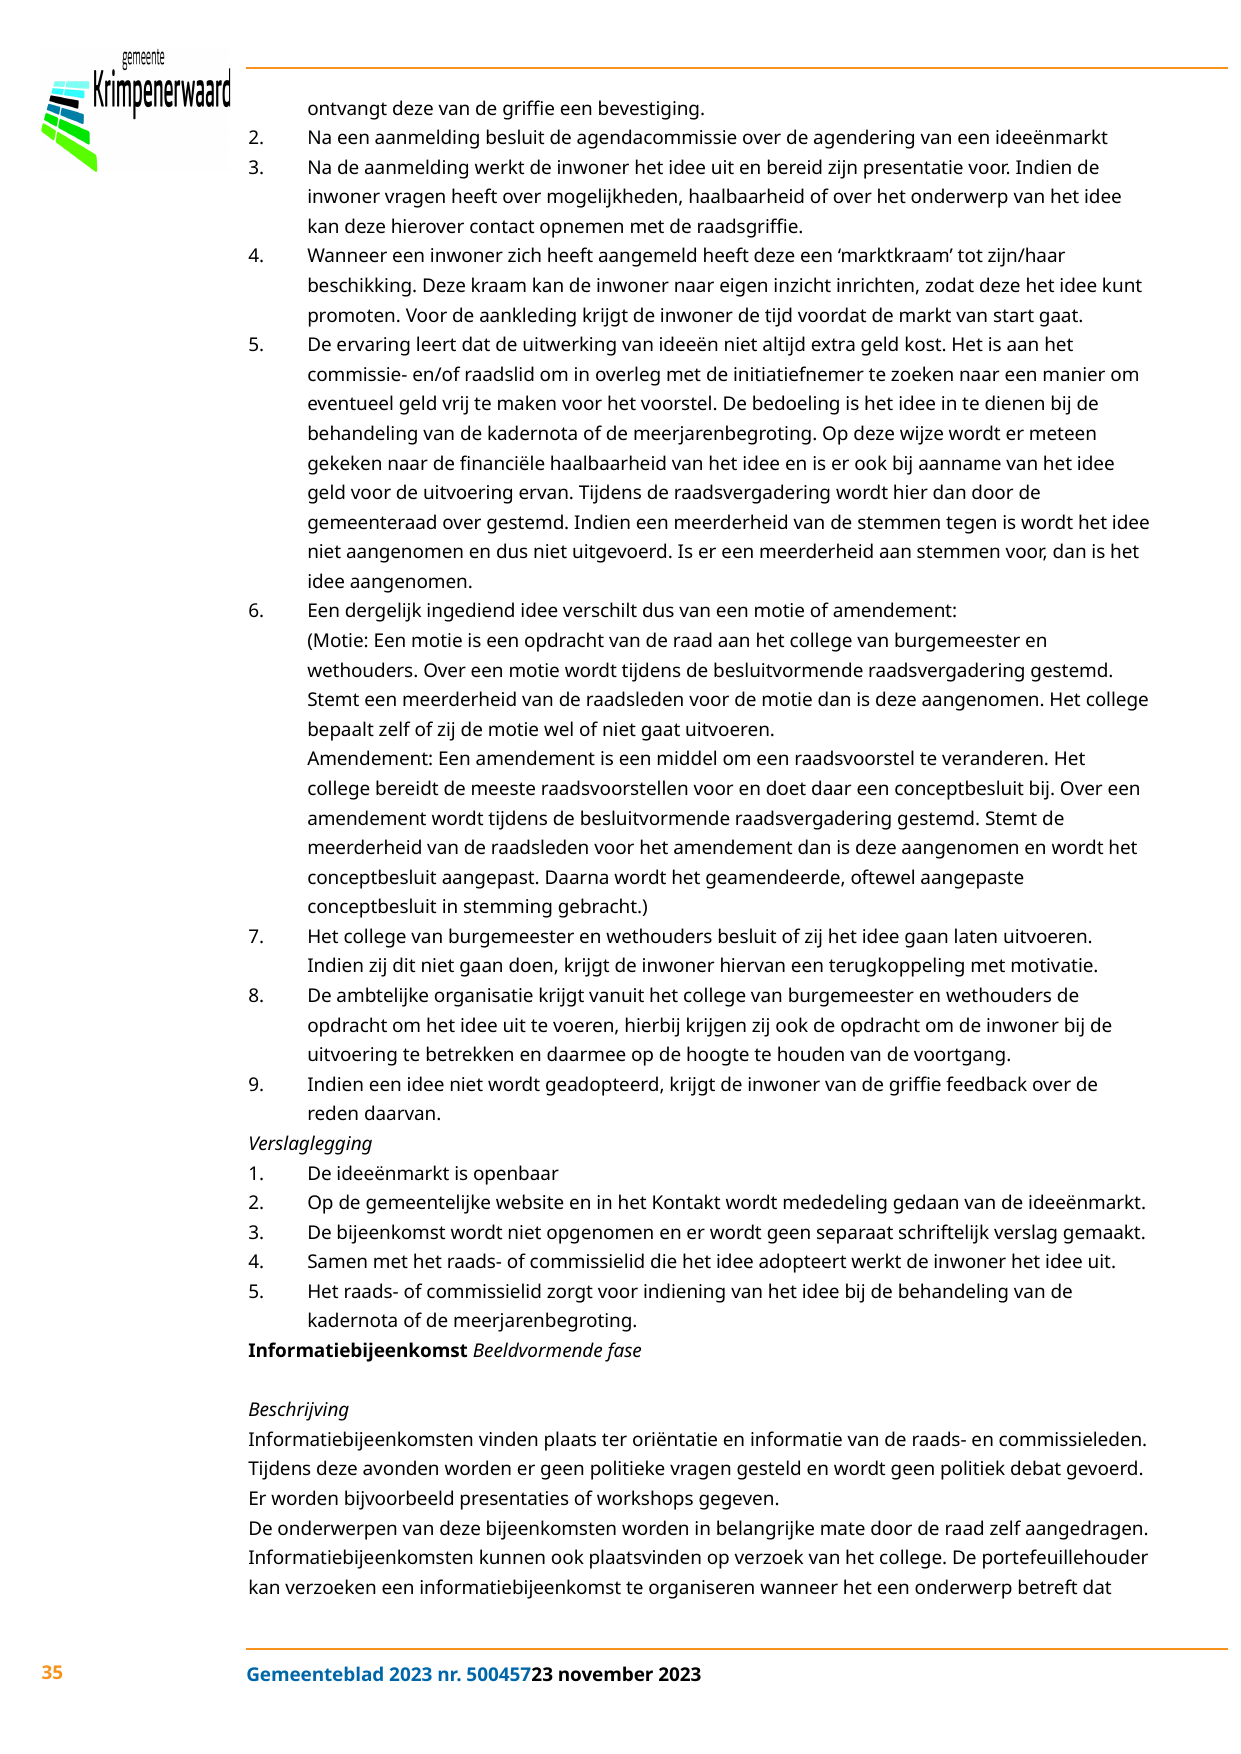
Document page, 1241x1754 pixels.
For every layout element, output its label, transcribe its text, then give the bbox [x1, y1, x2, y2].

text Informatiebijeenkomsten vinden plaats ter oriëntatie en informatie van de raads- en commissieleden. Tijdens deze avonden worden er geen politieke vragen gesteld en wordt geen politiek debat gevoerd. Er worden bijvoorbeeld presentaties of workshops gegeven. [248, 1426, 1152, 1511]
list Wanneer een inwoner zich heeft aangemeld heeft deze een ‘marktkraam’ tot zijn/haar beschikking. Deze kraam kan de inwoner naar eigen inzicht inrichten, zodat deze het idee kunt promoten. Voor de aankleding krijgt de inwoner de tijd voordat de markt van start gaat. [248, 243, 1152, 328]
list Indien een idee niet wordt geadopteerd, krijgt de inwoner van de griffie feedback over de reden daarvan. [248, 1071, 1152, 1126]
list Na de aanmelding werkt de inwoner het idee uit en bereid zijn presentatie voor. Indien de inwoner vragen heeft over mogelijkheden, haalbaarheid of over het onderwerp van het idee kan deze hierover contact opnemen met de raadsgriffie. [248, 154, 1152, 239]
list (Motie: Een motie is een opdracht van de raad aan het college van burgemeester en wethouders. Over een motie wordt tijdens de besluitvormende raadsvergadering gestemd. Stemt een meerderheid van de raadsleden voor de motie dan is deze aangenomen. Het college bepaalt zelf of zij de motie wel of niet gaat uitvoeren. [248, 627, 1152, 742]
list Na een aanmelding besluit de agendacommissie over de agendering van een ideeënmarkt [248, 124, 1152, 150]
text De onderwerpen van deze bijeenkomsten worden in belangrijke mate door de raad zelf aangedragen. [248, 1515, 1152, 1541]
list De ervaring leert dat de uitwerking van ideeën niet altijd extra geld kost. Het is aan het commissie- en/of raadslid om in overleg met de initiatiefnemer te zoeken naar een manier om eventueel geld vrij te maken voor het voorstel. De bedoeling is het idee in te dienen bij de behandeling van de kadernota of de meerjarenbegroting. Op deze wijze wordt er meteen gekeken naar de financiële haalbaarheid van het idee en is er ook bij aanname van het idee geld voor de uitvoering ervan. Tijdens de raadsvergadering wordt hier dan door de gemeenteraad over gestemd. Indien een meerderheid van de stemmen tegen is wordt het idee niet aangenomen en dus niet uitgevoerd. Is er een meerderheid aan stemmen voor, dan is het idee aangenomen. [248, 331, 1152, 594]
list De ideeënmarkt is openbaar [248, 1160, 1152, 1186]
list De bijeenkomst wordt niet opgenomen en er wordt geen separaat schriftelijk verslag gemaakt. [248, 1219, 1152, 1245]
list ontvangt deze van de griffie een bevestiging. [248, 95, 1152, 121]
text Verslaglegging [248, 1130, 1152, 1156]
list Het college van burgemeester en wethouders besluit of zij het idee gaan laten uitvoeren. Indien zij dit niet gaan doen, krijgt de inwoner hiervan een terugkoppeling met motivatie. [248, 923, 1152, 978]
list Een dergelijk ingediend idee verschilt dus van een motie of amendement: [248, 598, 1152, 623]
list Op de gemeentelijke website en in het Kontakt wordt mededeling gedaan van de ideeënmarkt. [248, 1189, 1152, 1215]
text Informatiebijeenkomsten kunnen ook plaatsvinden op verzoek van het college. De portefeuillehouder kan verzoeken een informatiebijeenkomst te organiseren wanneer het een onderwerp betreft dat [248, 1544, 1152, 1600]
list Het raads- of commissielid zorgt voor indiening van het idee bij de behandeling van de kadernota of de meerjarenbegroting. [248, 1278, 1152, 1333]
picture [41, 47, 231, 172]
list Amendement: Een amendement is een middel om een raadsvoorstel te veranderen. Het college bereidt de meeste raadsvoorstellen voor en doet daar een conceptbesluit bij. Over een amendement wordt tijdens de besluitvormende raadsvergadering gestemd. Stemt de meerderheid van de raadsleden voor het amendement dan is deze aangenomen en wordt het conceptbesluit aangepast. Daarna wordt het geamendeerde, oftewel aangepaste conceptbesluit in stemming gebracht.) [248, 746, 1152, 919]
text Beschrijving [248, 1396, 1152, 1422]
list De ambtelijke organisatie krijgt vanuit het college van burgemeester en wethouders de opdracht om het idee uit te voeren, hierbij krijgen zij ook de opdracht om de inwoner bij de uitvoering te betrekken en daarmee op de hoogte te houden van de voortgang. [248, 982, 1152, 1067]
list Samen met het raads- of commissielid die het idee adopteert werkt de inwoner het idee uit. [248, 1248, 1152, 1274]
text Informatiebijeenkomst Beeldvormende fase [248, 1337, 1152, 1363]
